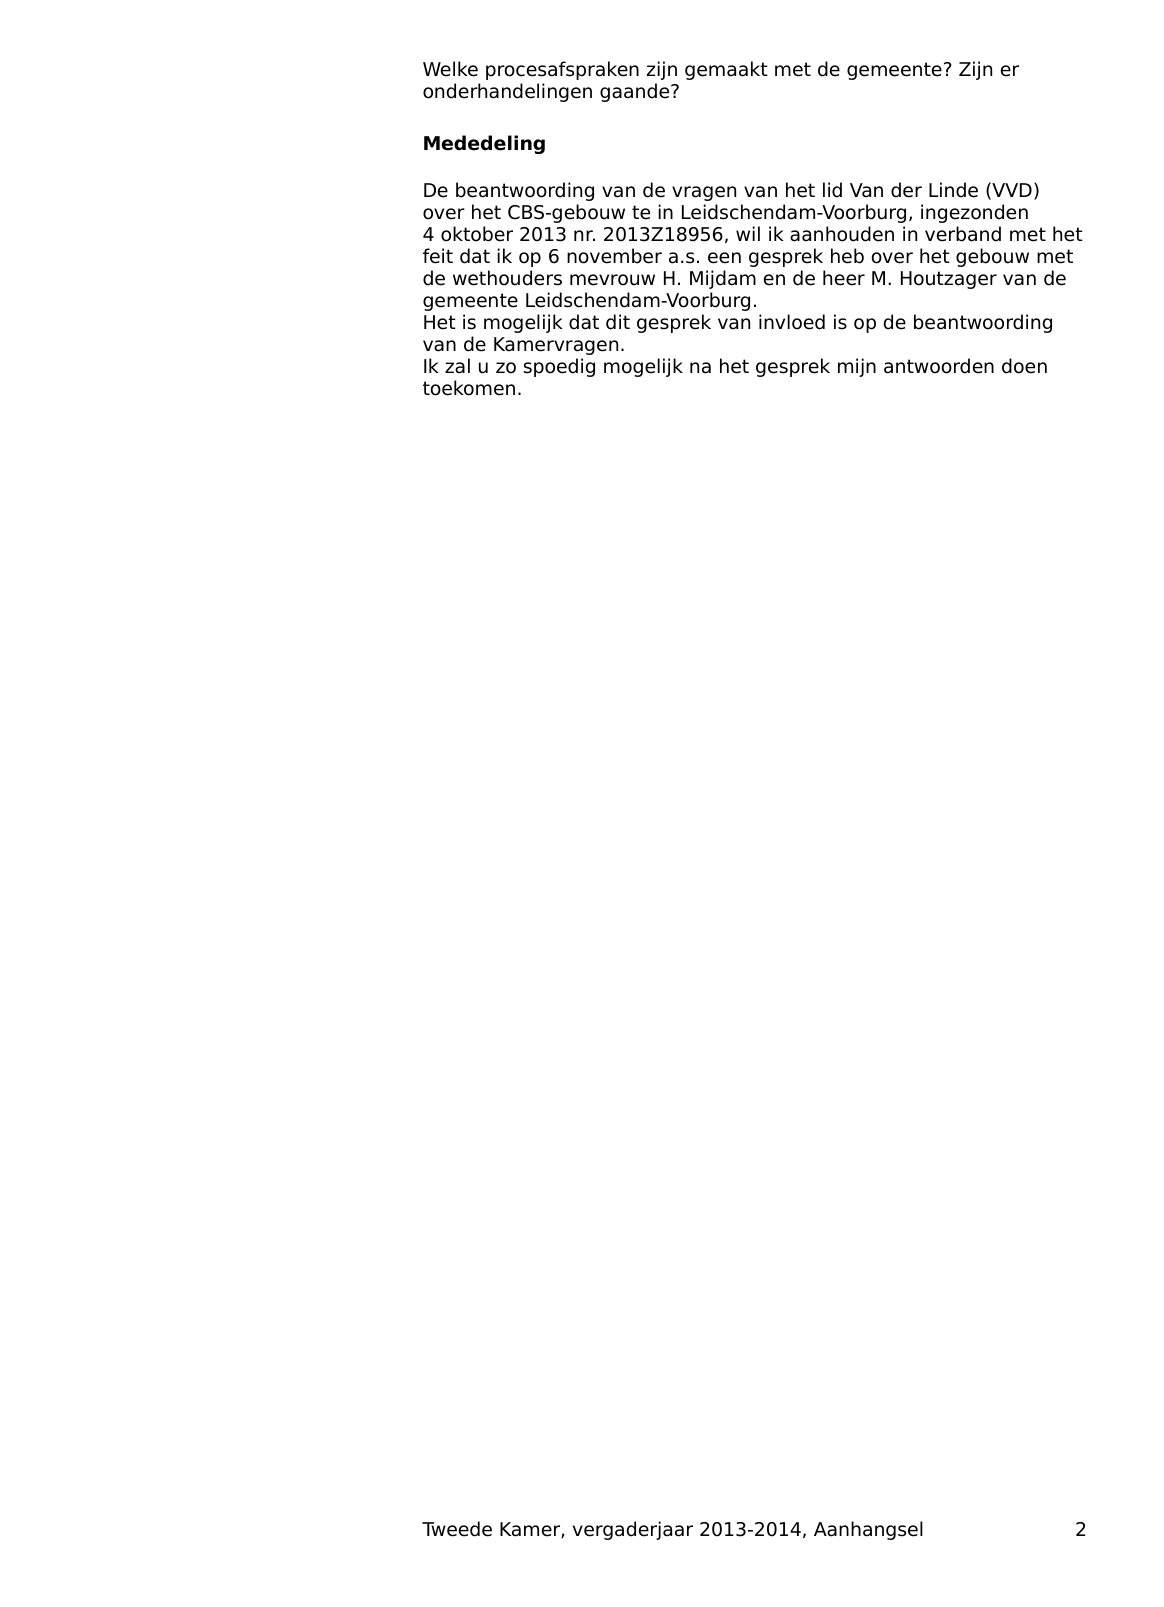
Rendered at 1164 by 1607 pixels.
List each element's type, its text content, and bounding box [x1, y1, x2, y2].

text Welke procesafspraken zijn gemaakt met de gemeente? Zijn er onderhandelingen gaande? [422, 59, 1087, 103]
subtitle Mededeling [422, 133, 1087, 155]
text De beantwoording van de vragen van het lid Van der Linde (VVD) over het CBS-gebouw te in Leidschendam-Voorburg, ingezonden 4 oktober 2013 nr. 2013Z18956, wil ik aanhouden in verband met het feit dat ik op 6 november a.s. een gesprek heb over het gebouw met de wethouders mevrouw H. Mijdam en de heer M. Houtzager van de gemeente Leidschendam-Voorburg. [422, 180, 1087, 312]
text Ik zal u zo spoedig mogelijk na het gesprek mijn antwoorden doen toekomen. [422, 356, 1087, 400]
text Het is mogelijk dat dit gesprek van invloed is op de beantwoording van de Kamervragen. [422, 312, 1087, 356]
